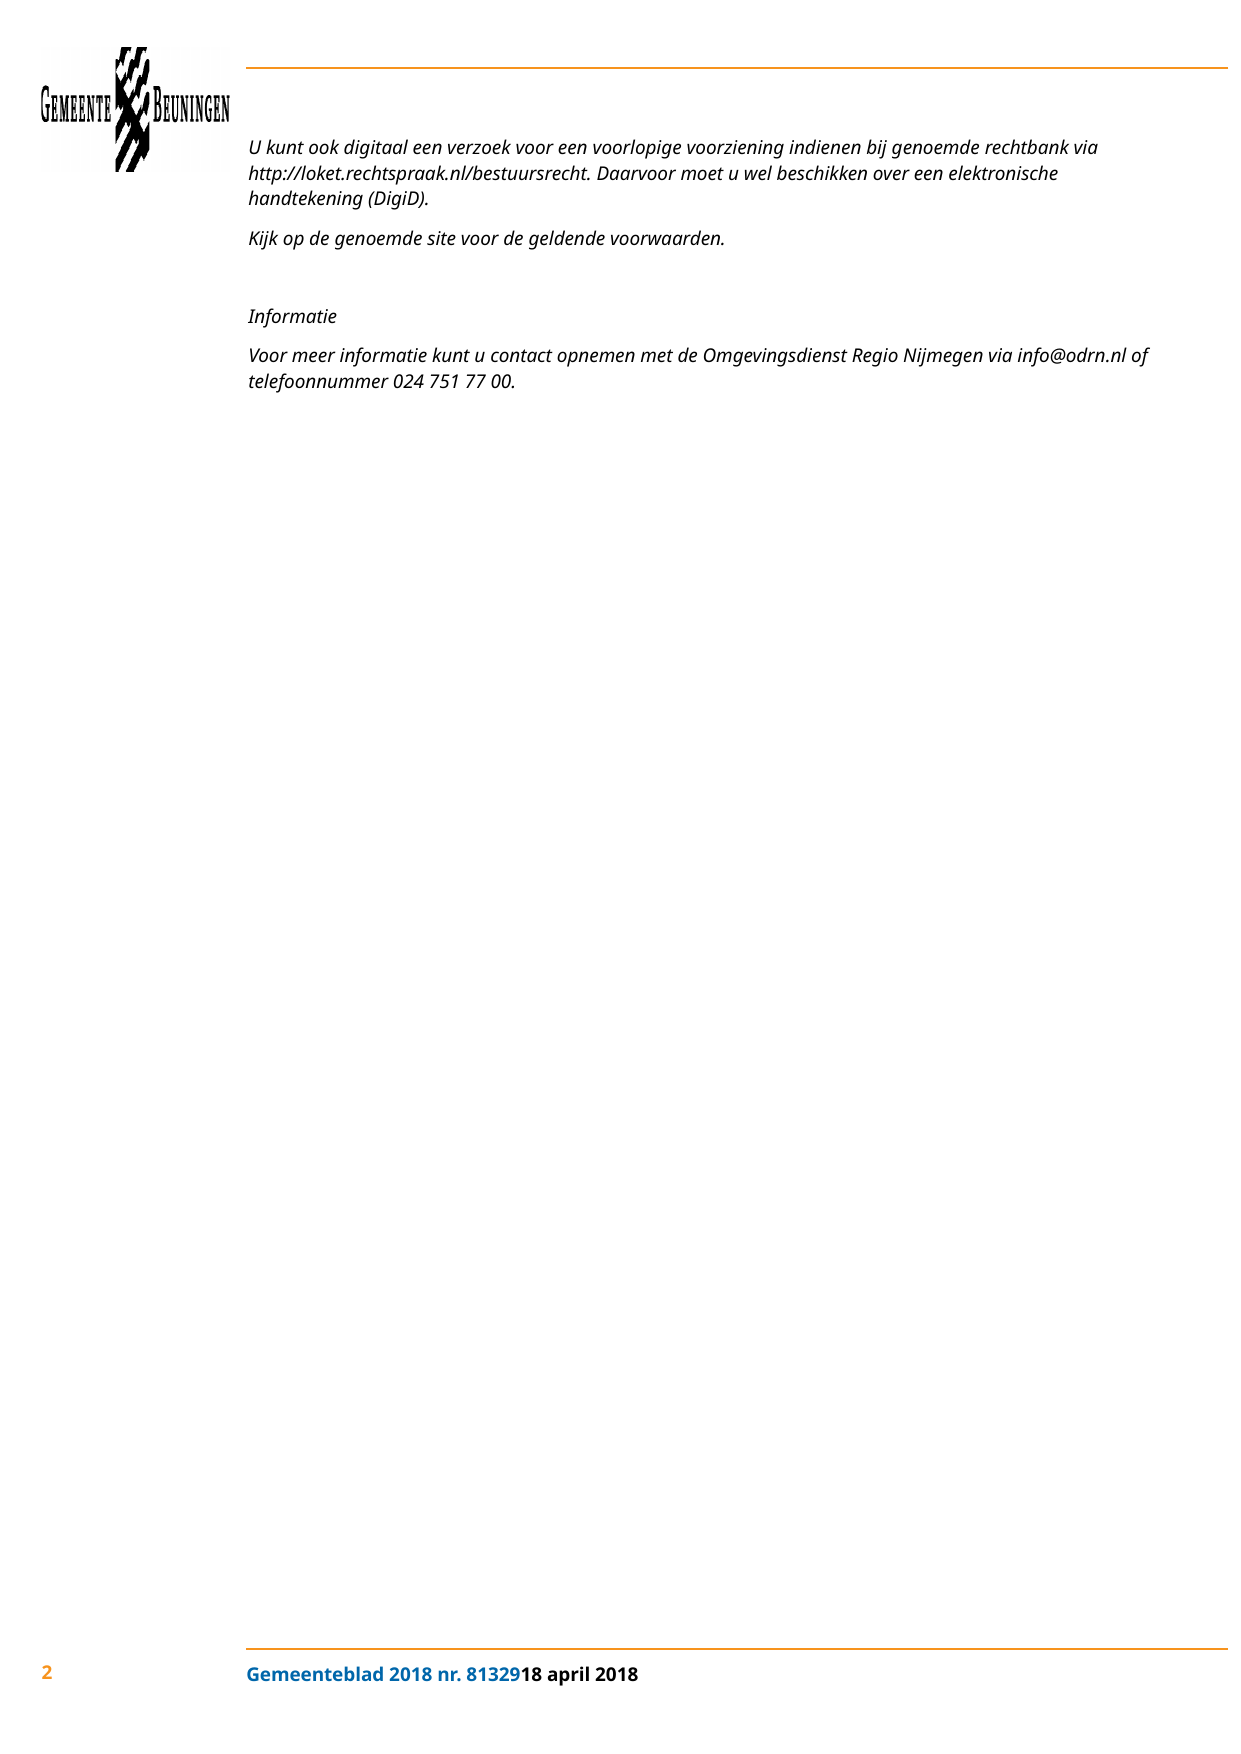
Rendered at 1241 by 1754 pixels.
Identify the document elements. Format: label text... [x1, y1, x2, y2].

text Informatie [248, 303, 1152, 329]
text U kunt ook digitaal een verzoek voor een voorlopige voorziening indienen bij genoemde rechtbank via http://loket.rechtspraak.nl/bestuursrecht. Daarvoor moet u wel beschikken over een elektronische handtekening (DigiD). [248, 134, 1152, 211]
text Voor meer informatie kunt u contact opnemen met de Omgevingsdienst Regio Nijmegen via info@odrn.nl of telefoonnummer 024 751 77 00. [248, 343, 1152, 394]
text Kijk op de genoemde site voor de geldende voorwaarden. [248, 225, 1152, 251]
picture [41, 47, 231, 172]
